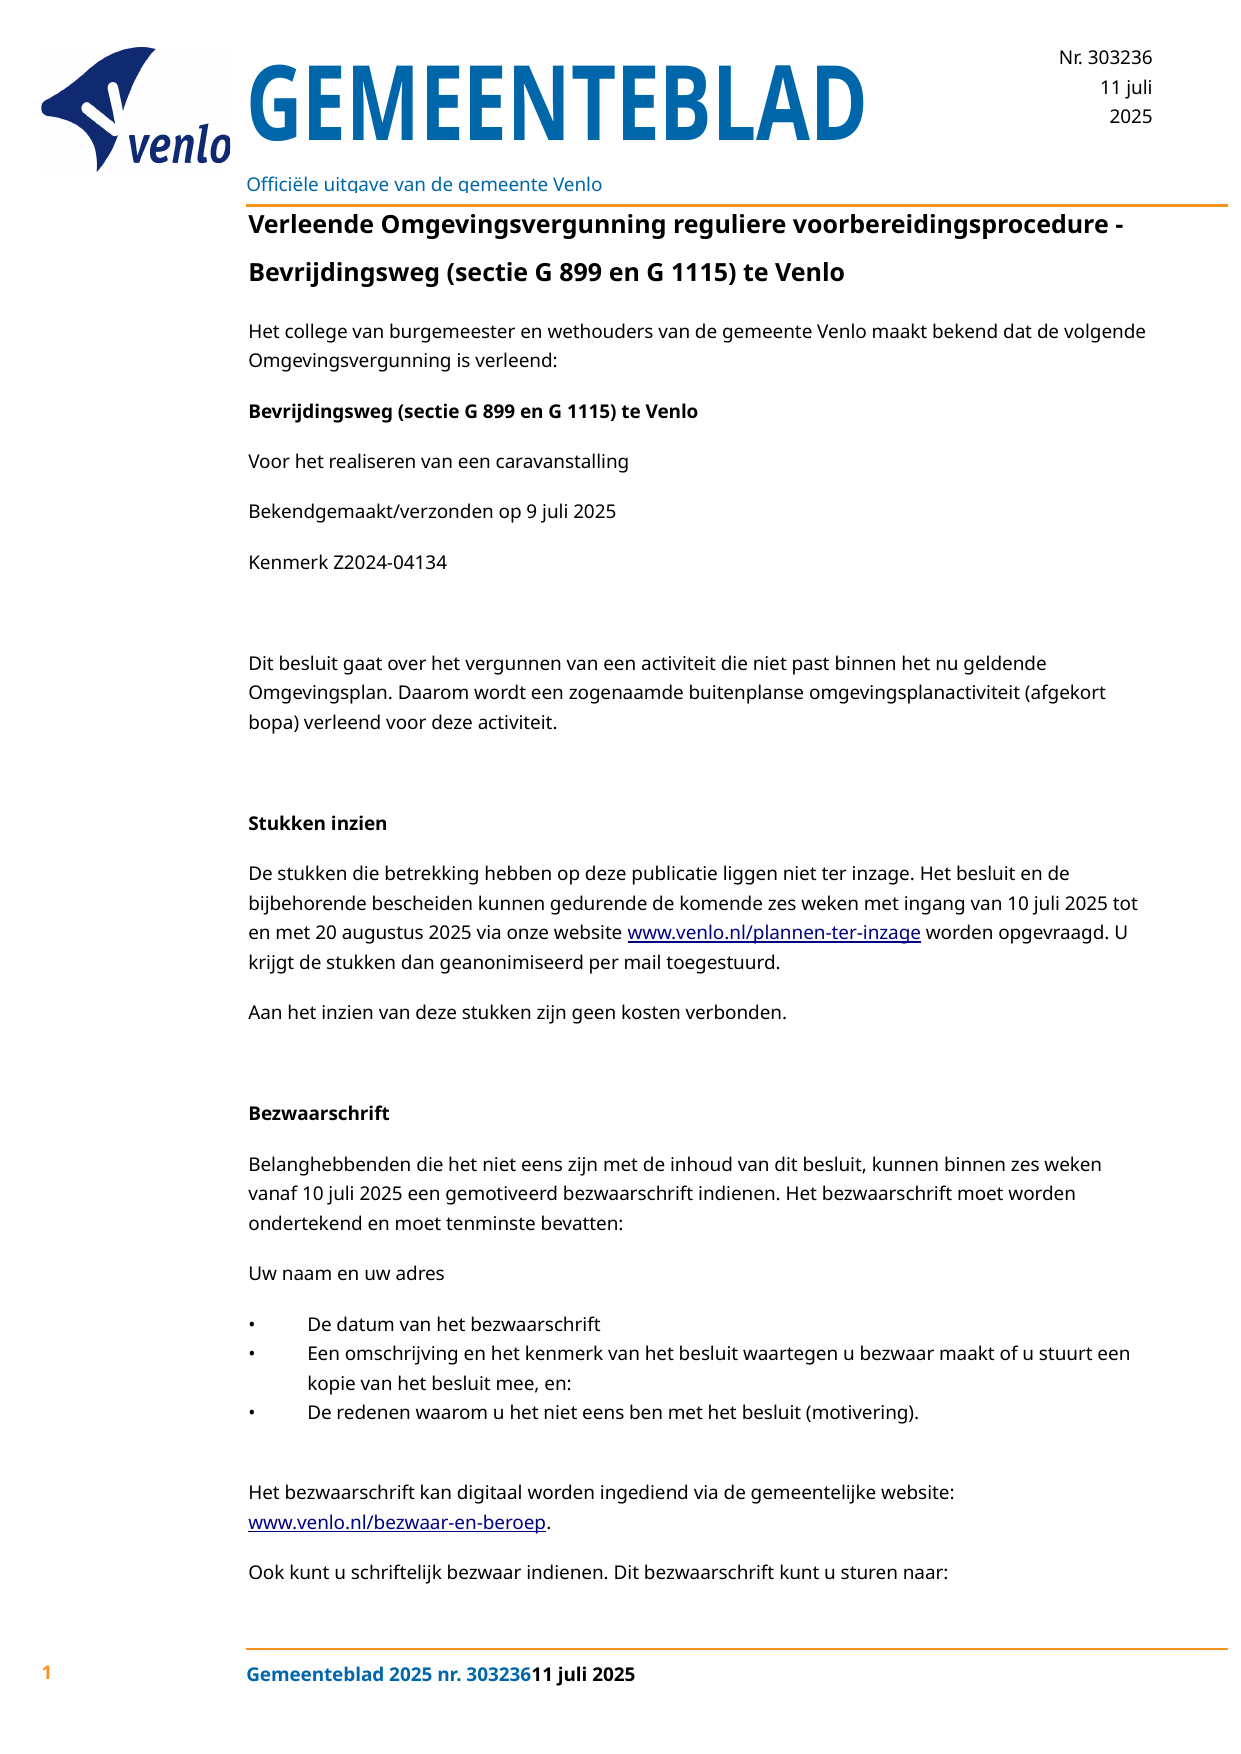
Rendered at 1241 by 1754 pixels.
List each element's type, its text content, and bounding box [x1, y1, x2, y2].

text Stukken inzien [248, 810, 1152, 836]
text Dit besluit gaat over het vergunnen van een activiteit die niet past binnen het nu geldende Omgevingsplan. Daarom wordt een zogenaamde buitenplanse omgevingsplanactiviteit (afgekort bopa) verleend voor deze activiteit. [248, 650, 1152, 735]
list De datum van het bezwaarschrift [248, 1311, 1152, 1337]
list Een omschrijving en het kenmerk van het besluit waartegen u bezwaar maakt of u stuurt een kopie van het besluit mee, en: [248, 1340, 1152, 1396]
list De redenen waarom u het niet eens ben met het besluit (motivering). [248, 1399, 1152, 1425]
text Bezwaarschrift [248, 1100, 1152, 1126]
text De stukken die betrekking hebben op deze publicatie liggen niet ter inzage. Het besluit en de bijbehorende bescheiden kunnen gedurende de komende zes weken met ingang van 10 juli 2025 tot en met 20 augustus 2025 via onze website www.venlo.nl/plannen-ter-inzage worden opgevraagd. U krijgt de stukken dan geanonimiseerd per mail toegestuurd. [248, 860, 1152, 975]
text Het bezwaarschrift kan digitaal worden ingediend via de gemeentelijke website: www.venlo.nl/bezwaar-en-beroep. [248, 1479, 1152, 1535]
text Kenmerk Z2024-04134 [248, 549, 1152, 575]
text Bevrijdingsweg (sectie G 899 en G 1115) te Venlo [248, 398, 1152, 424]
picture [41, 47, 231, 172]
text Het college van burgemeester en wethouders van de gemeente Venlo maakt bekend dat de volgende Omgevingsvergunning is verleend: [248, 318, 1152, 373]
text Voor het realiseren van een caravanstalling [248, 448, 1152, 474]
text Verleende Omgevingsvergunning reguliere voorbereidingsprocedure - Bevrijdingsweg (sectie G 899 en G 1115) te Venlo [248, 207, 1152, 288]
text Bekendgemaakt/verzonden op 9 juli 2025 [248, 499, 1152, 524]
text Belanghebbenden die het niet eens zijn met de inhoud van dit besluit, kunnen binnen zes weken vanaf 10 juli 2025 een gemotiveerd bezwaarschrift indienen. Het bezwaarschrift moet worden ondertekend en moet tenminste bevatten: [248, 1151, 1152, 1236]
text Ook kunt u schriftelijk bezwaar indienen. Dit bezwaarschrift kunt u sturen naar: [248, 1559, 1152, 1585]
text Aan het inzien van deze stukken zijn geen kosten verbonden. [248, 999, 1152, 1025]
text Uw naam en uw adres [248, 1260, 1152, 1286]
